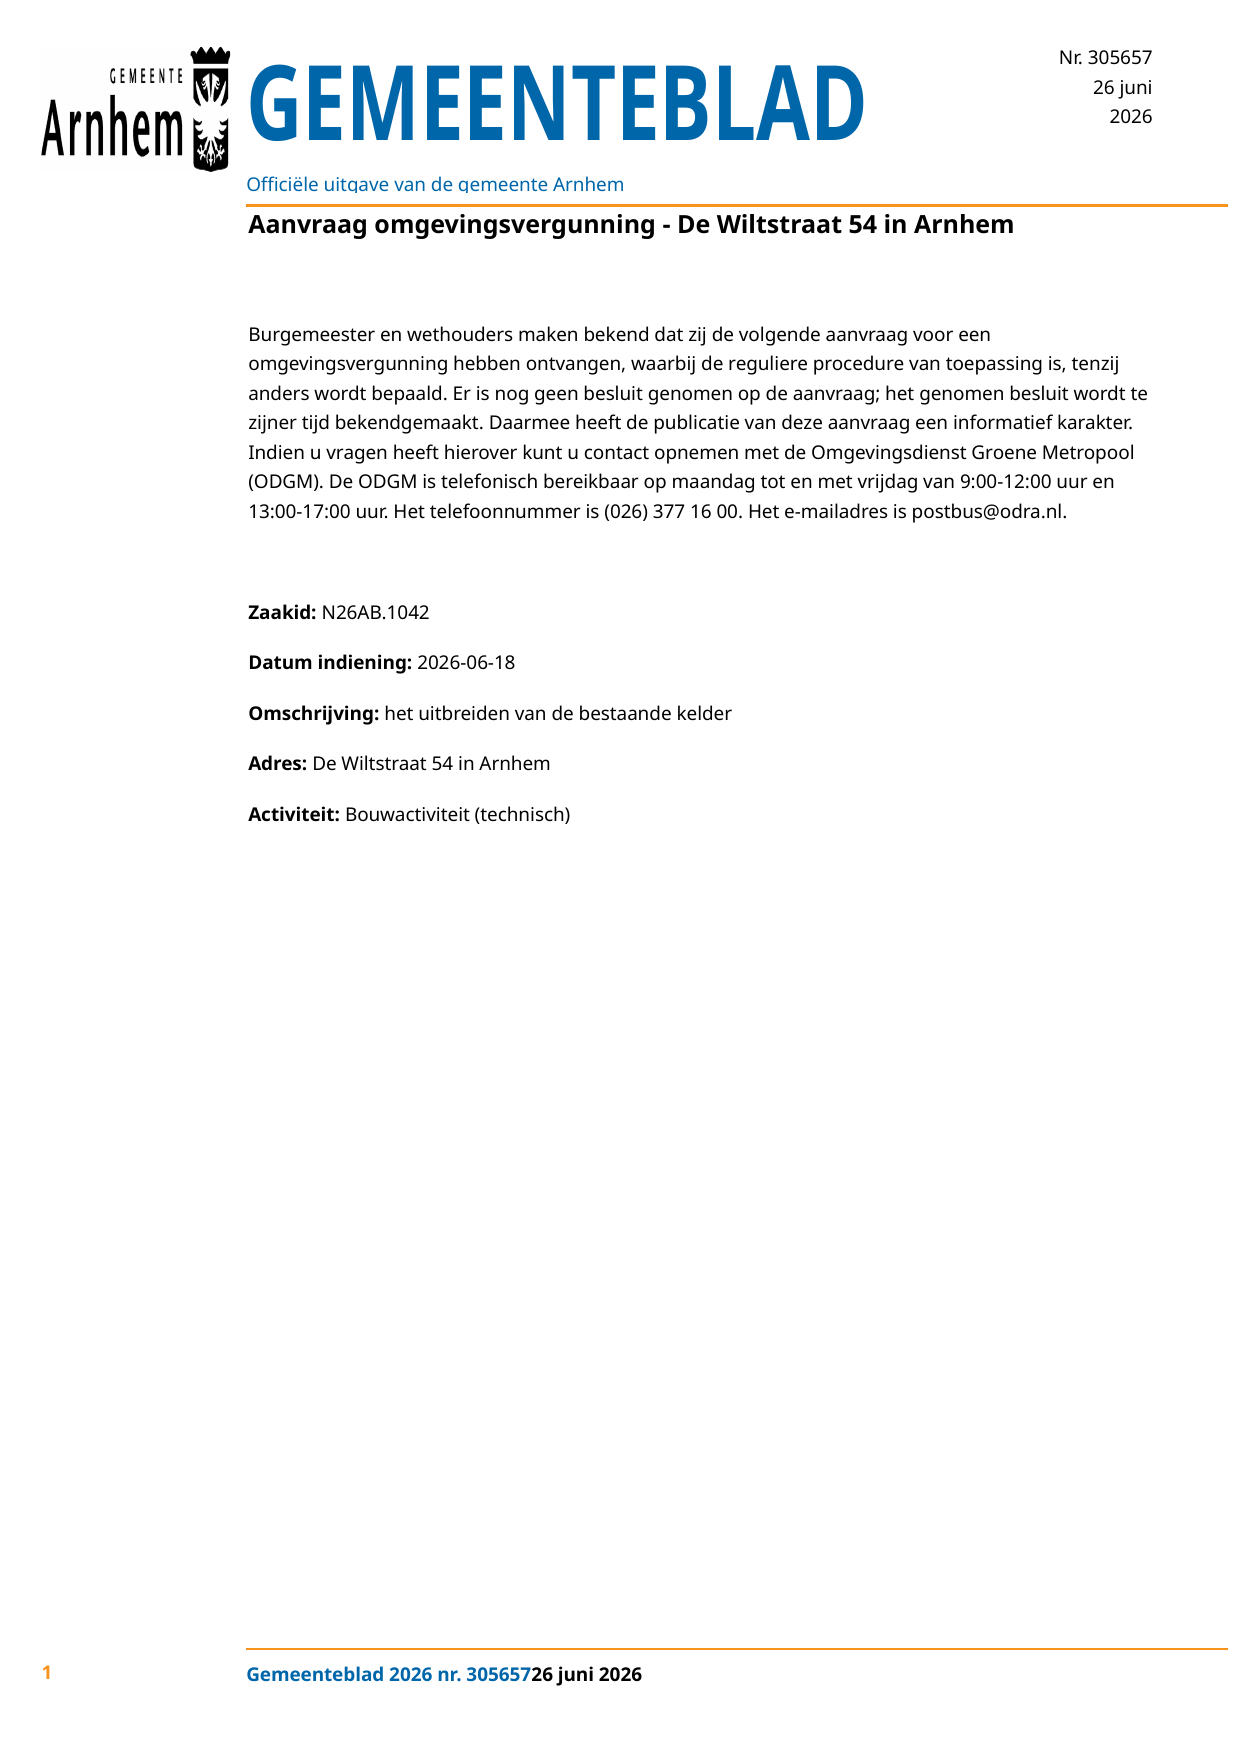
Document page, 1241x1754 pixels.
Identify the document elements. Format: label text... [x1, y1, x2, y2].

text Aanvraag omgevingsvergunning - De Wiltstraat 54 in Arnhem [248, 207, 1152, 241]
text Omschrijving: het uitbreiden van de bestaande kelder [248, 700, 1152, 726]
text Burgemeester en wethouders maken bekend dat zij de volgende aanvraag voor een omgevingsvergunning hebben ontvangen, waarbij de reguliere procedure van toepassing is, tenzij anders wordt bepaald. Er is nog geen besluit genomen op de aanvraag; het genomen besluit wordt te zijner tijd bekendgemaakt. Daarmee heeft de publicatie van deze aanvraag een informatief karakter. Indien u vragen heeft hierover kunt u contact opnemen met de Omgevingsdienst Groene Metropool (ODGM). De ODGM is telefonisch bereikbaar op maandag tot en met vrijdag van 9:00-12:00 uur en 13:00-17:00 uur. Het telefoonnummer is (026) 377 16 00. Het e-mailadres is postbus@odra.nl. [248, 321, 1152, 524]
text Adres: De Wiltstraat 54 in Arnhem [248, 750, 1152, 776]
picture [41, 47, 231, 172]
text Datum indiening: 2026-06-18 [248, 649, 1152, 675]
text Activiteit: Bouwactiviteit (technisch) [248, 801, 1152, 826]
text Zaakid: N26AB.1042 [248, 599, 1152, 625]
